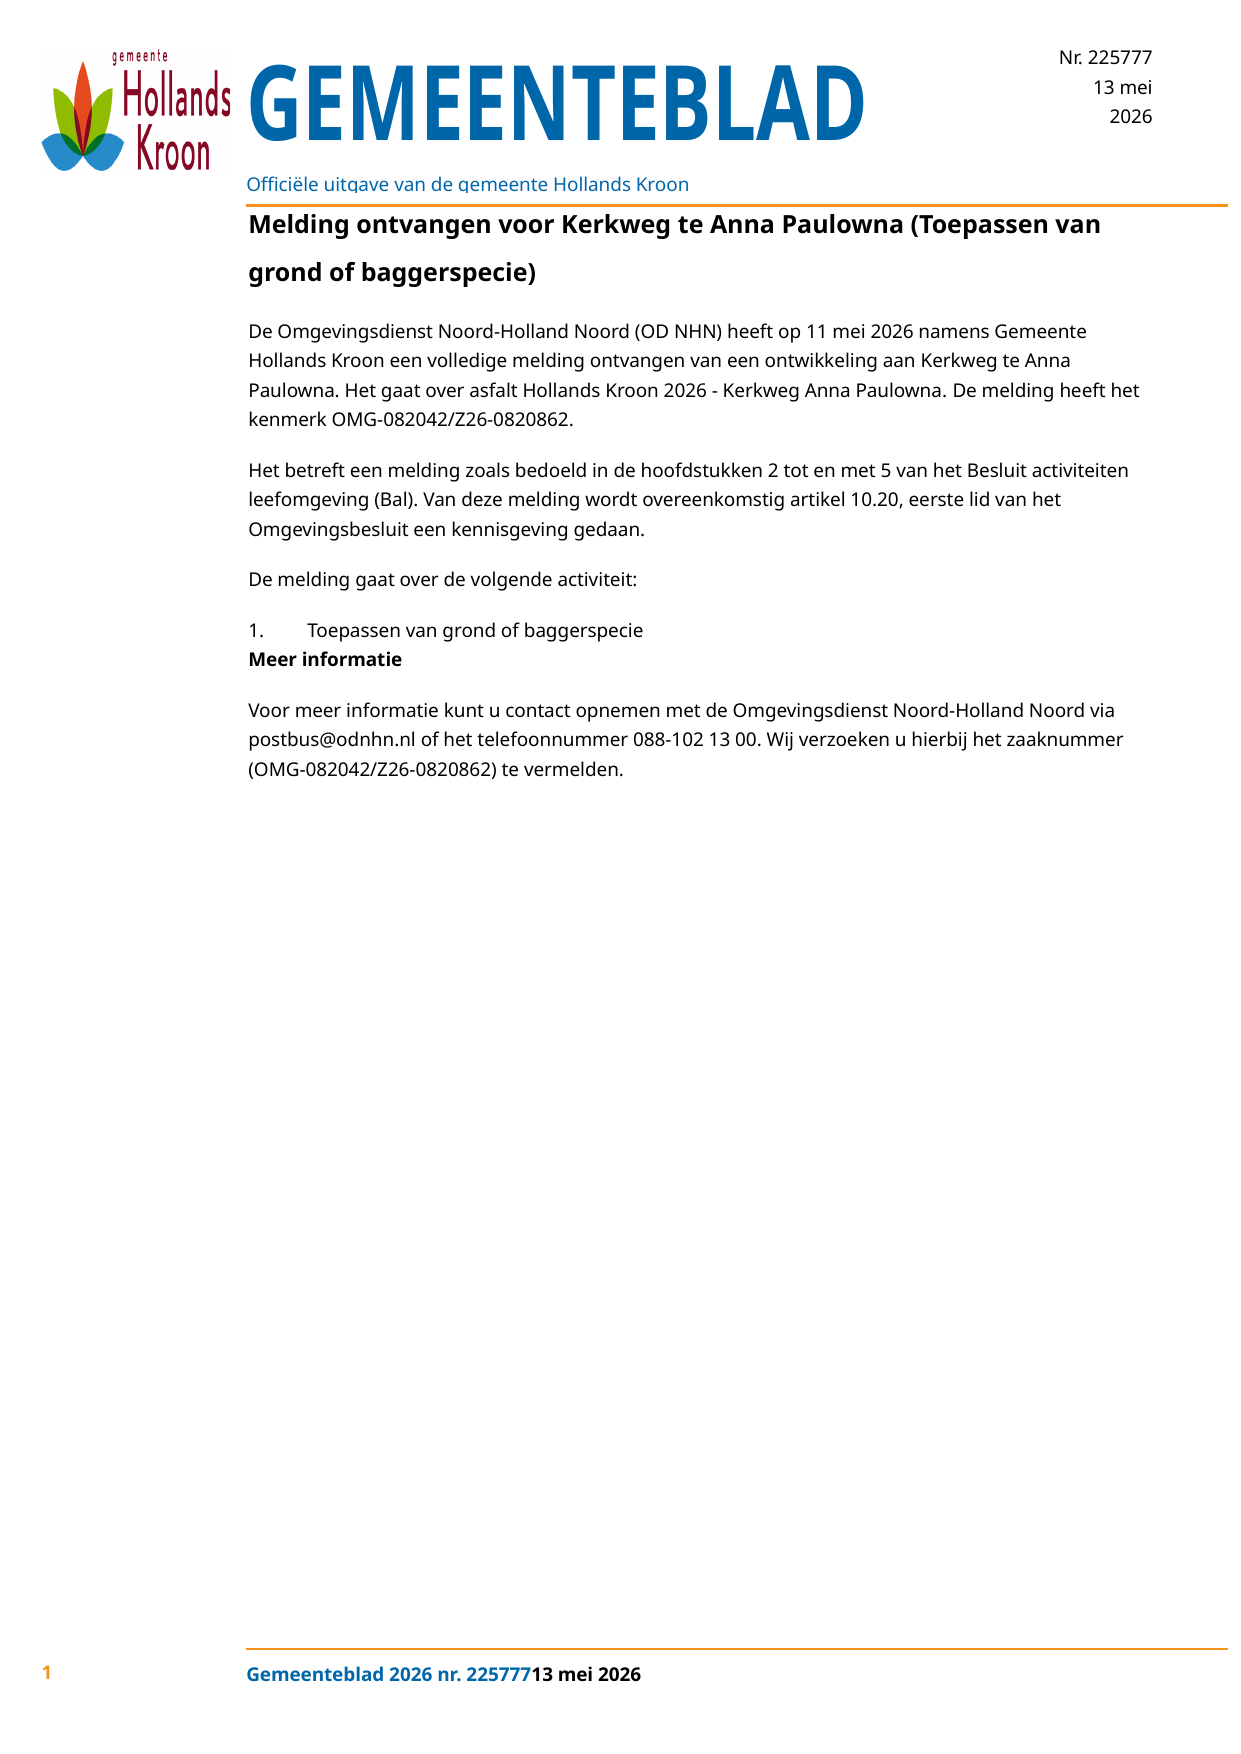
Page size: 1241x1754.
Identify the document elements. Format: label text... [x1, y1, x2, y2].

text Meer informatie [248, 647, 1152, 672]
picture [41, 47, 231, 172]
text Voor meer informatie kunt u contact opnemen met de Omgevingsdienst Noord-Holland Noord via postbus@odnhn.nl of het telefoonnummer 088-102 13 00. Wij verzoeken u hierbij het zaaknummer (OMG-082042/Z26-0820862) te vermelden. [248, 697, 1152, 782]
text De Omgevingsdienst Noord-Holland Noord (OD NHN) heeft op 11 mei 2026 namens Gemeente Hollands Kroon een volledige melding ontvangen van een ontwikkeling aan Kerkweg te Anna Paulowna. Het gaat over asfalt Hollands Kroon 2026 - Kerkweg Anna Paulowna. De melding heeft het kenmerk OMG-082042/Z26-0820862. [248, 318, 1152, 432]
text Het betreft een melding zoals bedoeld in de hoofdstukken 2 tot en met 5 van het Besluit activiteiten leefomgeving (Bal). Van deze melding wordt overeenkomstig artikel 10.20, eerste lid van het Omgevingsbesluit een kennisgeving gedaan. [248, 457, 1152, 542]
text Melding ontvangen voor Kerkweg te Anna Paulowna (Toepassen van grond of baggerspecie) [248, 207, 1152, 288]
text De melding gaat over de volgende activiteit: [248, 567, 1152, 592]
list Toepassen van grond of baggerspecie [248, 617, 1152, 643]
